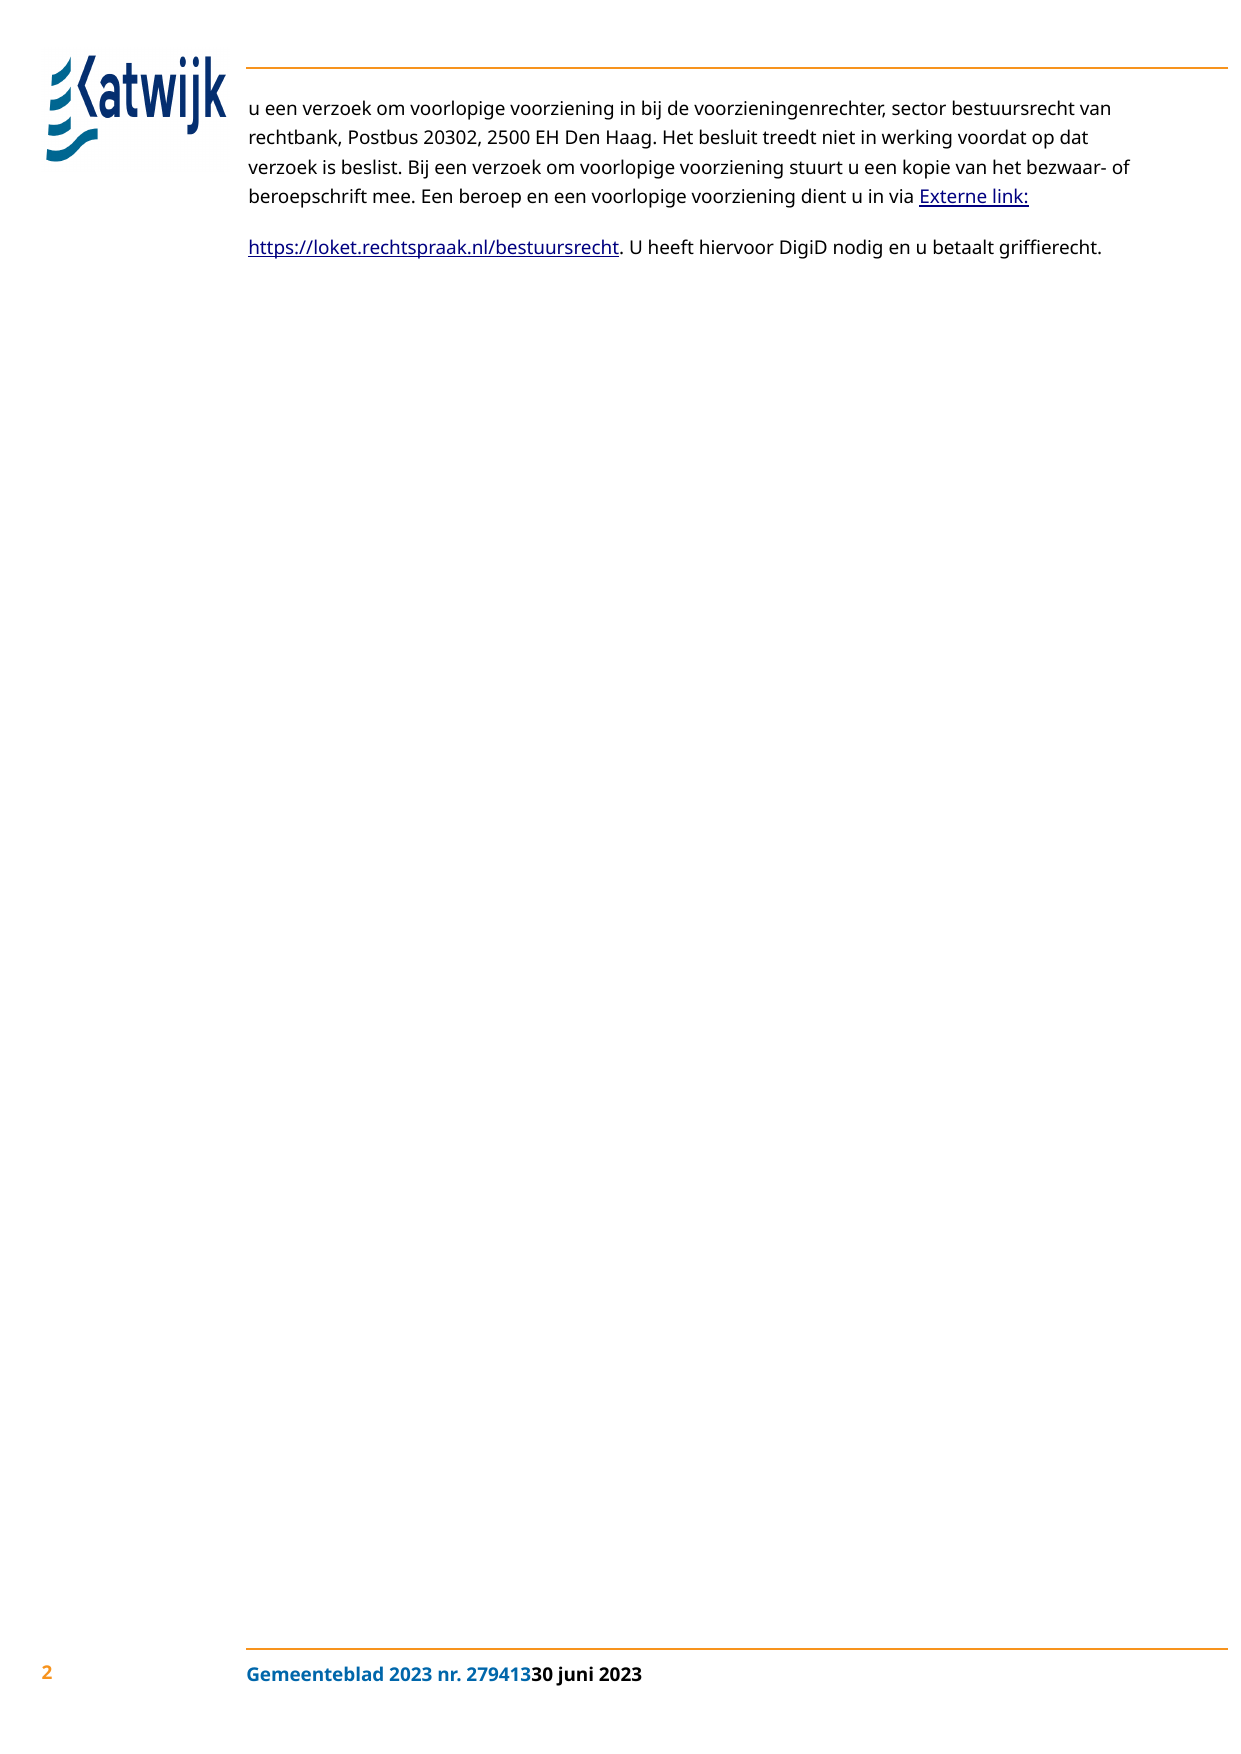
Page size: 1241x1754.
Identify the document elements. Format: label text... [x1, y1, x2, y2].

text https://loket.rechtspraak.nl/bestuursrecht. U heeft hiervoor DigiD nodig en u betaalt griffierecht. [248, 234, 1152, 260]
picture [41, 47, 231, 172]
text u een verzoek om voorlopige voorziening in bij de voorzieningenrechter, sector bestuursrecht van rechtbank, Postbus 20302, 2500 EH Den Haag. Het besluit treedt niet in werking voordat op dat verzoek is beslist. Bij een verzoek om voorlopige voorziening stuurt u een kopie van het bezwaar- of beroepschrift mee. Een beroep en een voorlopige voorziening dient u in via Externe link: [248, 95, 1152, 209]
